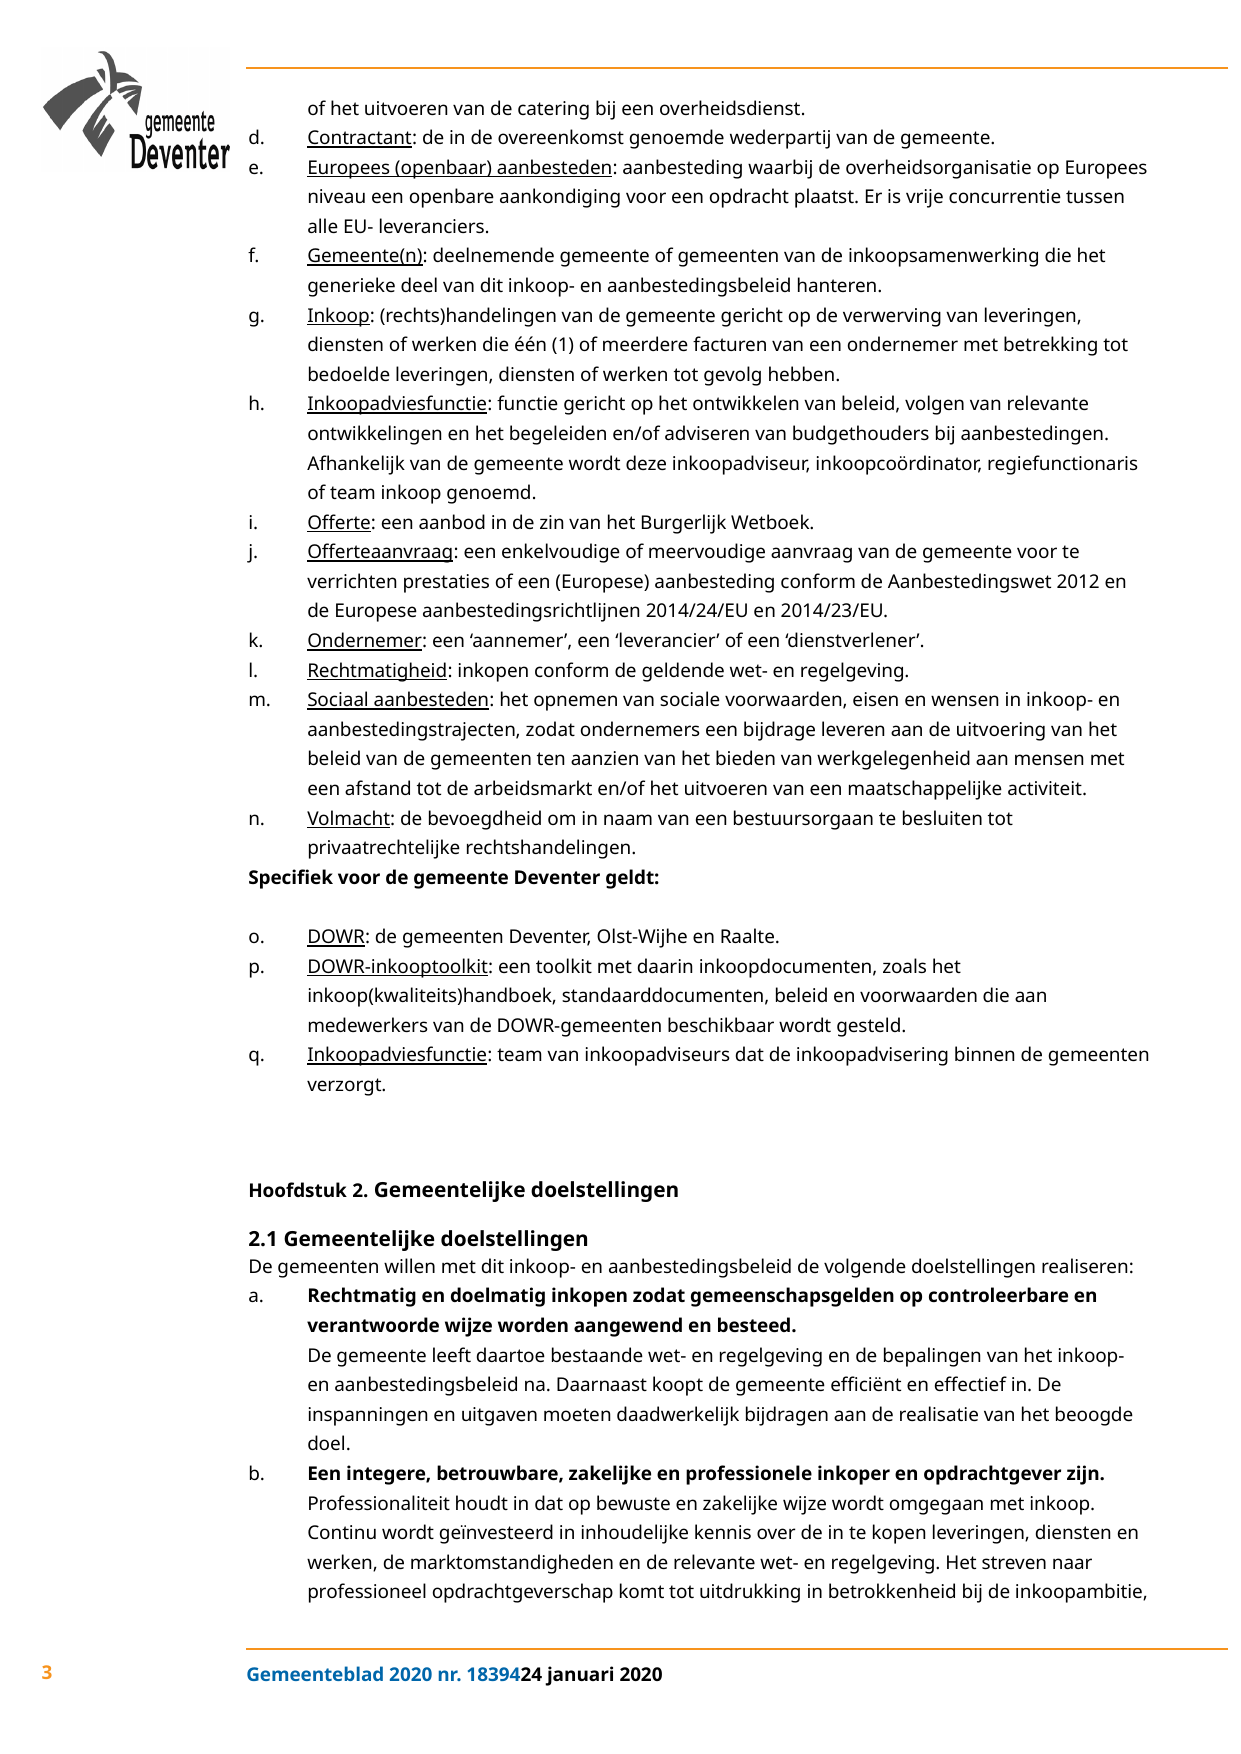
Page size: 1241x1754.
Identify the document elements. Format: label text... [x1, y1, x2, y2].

list Gemeente(n): deelnemende gemeente of gemeenten van de inkoopsamenwerking die het generieke deel van dit inkoop- en aanbestedingsbeleid hanteren. [248, 243, 1152, 298]
list Europees (openbaar) aanbesteden: aanbesteding waarbij de overheidsorganisatie op Europees niveau een openbare aankondiging voor een opdracht plaatst. Er is vrije concurrentie tussen alle EU- leveranciers. [248, 154, 1152, 239]
list Ondernemer: een ‘aannemer’, een ‘leverancier’ of een ‘dienstverlener’. [248, 627, 1152, 653]
list of het uitvoeren van de catering bij een overheidsdienst. [248, 95, 1152, 121]
list Inkoop: (rechts)handelingen van de gemeente gericht op de verwerving van leveringen, diensten of werken die één (1) of meerdere facturen van een ondernemer met betrekking tot bedoelde leveringen, diensten of werken tot gevolg hebben. [248, 302, 1152, 387]
text De gemeenten willen met dit inkoop- en aanbestedingsbeleid de volgende doelstellingen realiseren: [248, 1253, 1152, 1279]
text Hoofdstuk 2. Gemeentelijke doelstellingen [248, 1175, 1152, 1204]
list Sociaal aanbesteden: het opnemen van sociale voorwaarden, eisen en wensen in inkoop- en aanbestedingstrajecten, zodat ondernemers een bijdrage leveren aan de uitvoering van het beleid van de gemeenten ten aanzien van het bieden van werkgelegenheid aan mensen met een afstand tot de arbeidsmarkt en/of het uitvoeren van een maatschappelijke activiteit. [248, 686, 1152, 801]
table_header Specifiek voor de gemeente Deventer geldt: DOWR: de gemeenten Deventer, Olst-Wijhe en Raalte. DOWR-inkooptoolkit: een toolkit met daarin inkoopdocumenten, zoals het inkoop(kwaliteits)handboek, standaarddocumenten, beleid en voorwaarden die aan medewerkers van de DOWR-gemeenten beschikbaar wordt gesteld. Inkoopadviesfunctie: team van inkoopadviseurs dat de inkoopadvisering binnen de gemeenten verzorgt. [248, 864, 1152, 1126]
list De gemeente leeft daartoe bestaande wet- en regelgeving en de bepalingen van het inkoop- en aanbestedingsbeleid na. Daarnaast koopt de gemeente efficiënt en effectief in. De inspanningen en uitgaven moeten daadwerkelijk bijdragen aan de realisatie van het beoogde doel. [248, 1342, 1152, 1456]
picture [41, 47, 231, 172]
list Professionaliteit houdt in dat op bewuste en zakelijke wijze wordt omgegaan met inkoop. Continu wordt geïnvesteerd in inhoudelijke kennis over de in te kopen leveringen, diensten en werken, de marktomstandigheden en de relevante wet- en regelgeving. Het streven naar professioneel opdrachtgeverschap komt tot uitdrukking in betrokkenheid bij de inkoopambitie, [248, 1490, 1152, 1604]
text 2.1 Gemeentelijke doelstellingen [248, 1224, 1152, 1253]
list Een integere, betrouwbare, zakelijke en professionele inkoper en opdrachtgever zijn. [248, 1460, 1152, 1486]
list Inkoopadviesfunctie: functie gericht op het ontwikkelen van beleid, volgen van relevante ontwikkelingen en het begeleiden en/of adviseren van budgethouders bij aanbestedingen. Afhankelijk van de gemeente wordt deze inkoopadviseur, inkoopcoördinator, regiefunctionaris of team inkoop genoemd. [248, 391, 1152, 505]
list Rechtmatig en doelmatig inkopen zodat gemeenschapsgelden op controleerbare en verantwoorde wijze worden aangewend en besteed. [248, 1283, 1152, 1338]
list Contractant: de in de overeenkomst genoemde wederpartij van de gemeente. [248, 124, 1152, 150]
list Offerteaanvraag: een enkelvoudige of meervoudige aanvraag van de gemeente voor te verrichten prestaties of een (Europese) aanbesteding conform de Aanbestedingswet 2012 en de Europese aanbestedingsrichtlijnen 2014/24/EU en 2014/23/EU. [248, 538, 1152, 623]
list Volmacht: de bevoegdheid om in naam van een bestuursorgaan te besluiten tot privaatrechtelijke rechtshandelingen. [248, 805, 1152, 860]
list Offerte: een aanbod in de zin van het Burgerlijk Wetboek. [248, 509, 1152, 535]
list Rechtmatigheid: inkopen conform de geldende wet- en regelgeving. [248, 657, 1152, 683]
